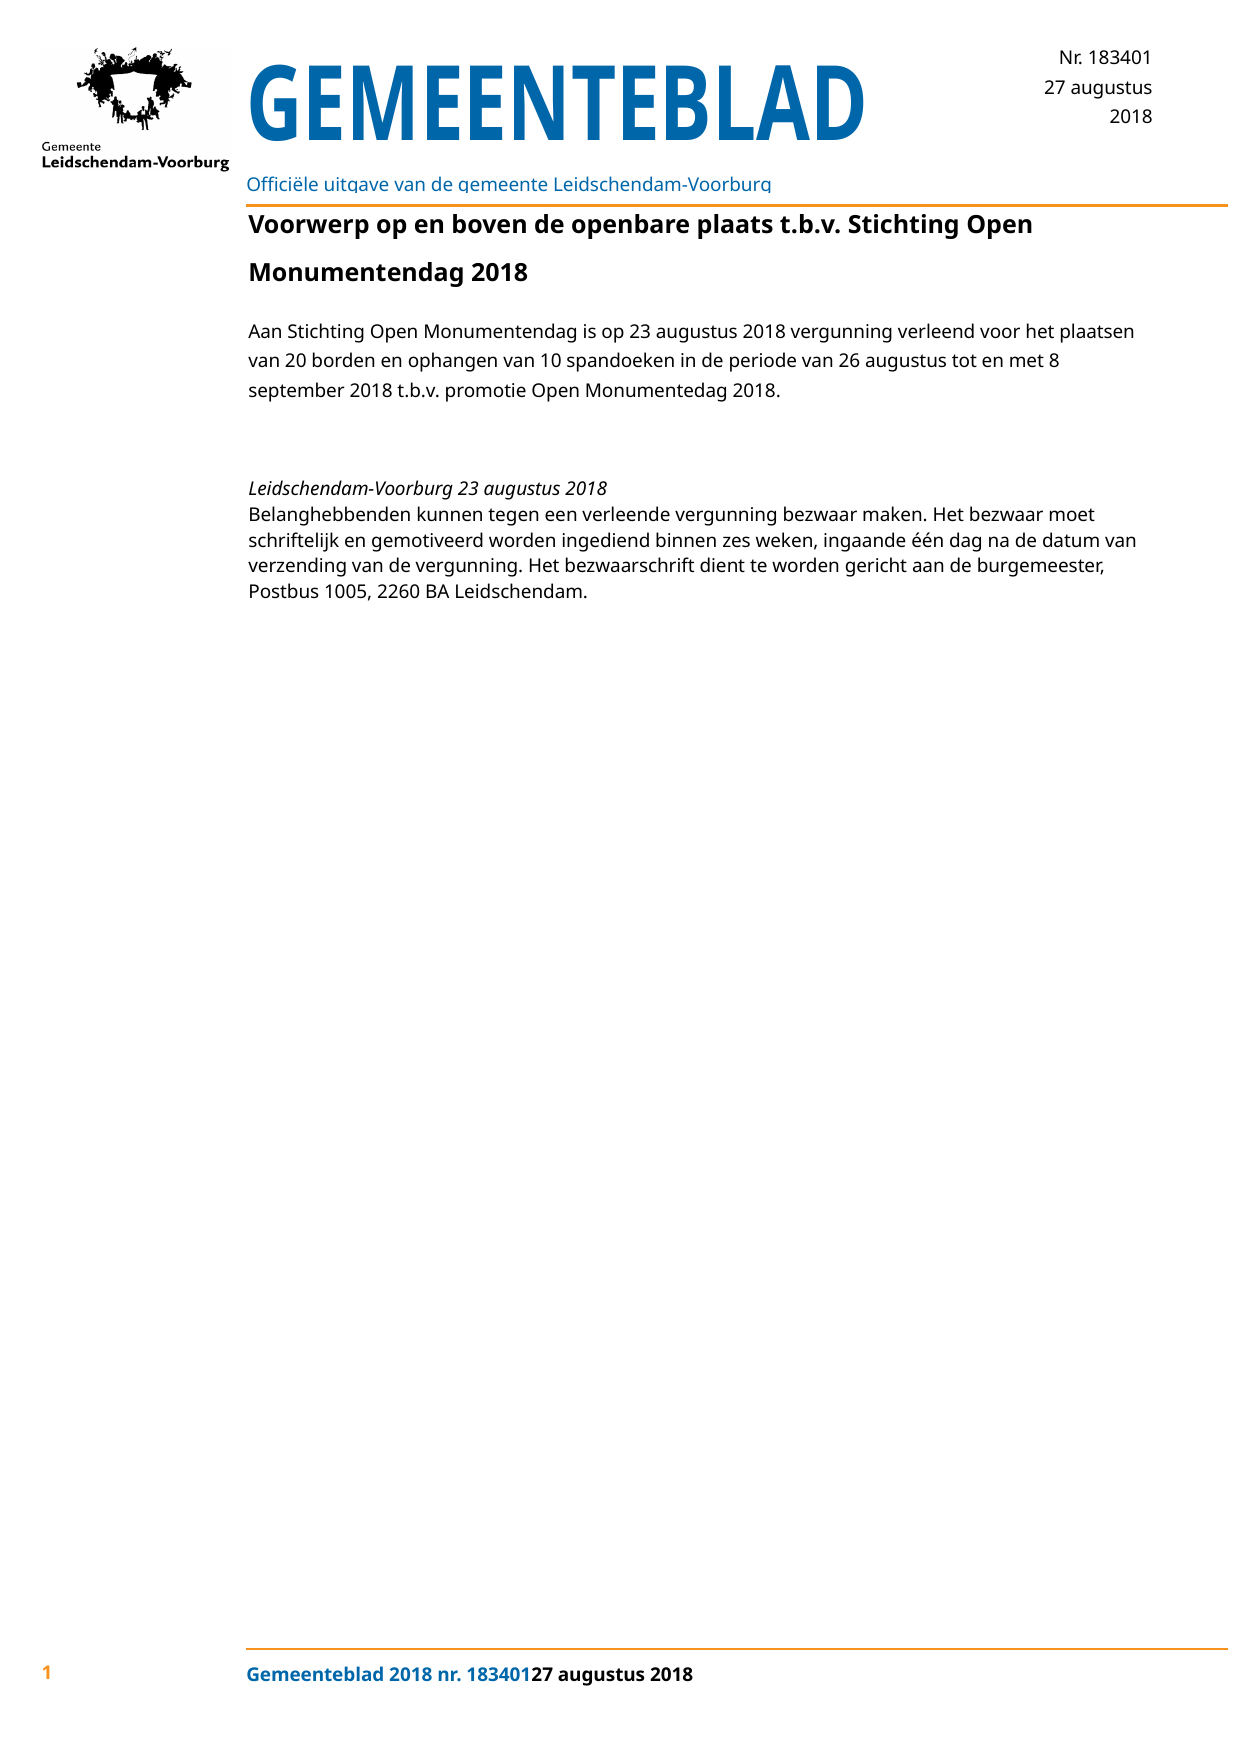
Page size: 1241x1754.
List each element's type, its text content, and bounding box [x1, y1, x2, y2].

text Leidschendam-Voorburg 23 augustus 2018 [248, 475, 1152, 501]
picture [41, 47, 231, 172]
text Aan Stichting Open Monumentendag is op 23 augustus 2018 vergunning verleend voor het plaatsen van 20 borden en ophangen van 10 spandoeken in de periode van 26 augustus tot en met 8 september 2018 t.b.v. promotie Open Monumentedag 2018. [248, 318, 1152, 403]
text Belanghebbenden kunnen tegen een verleende vergunning bezwaar maken. Het bezwaar moet schriftelijk en gemotiveerd worden ingediend binnen zes weken, ingaande één dag na de datum van verzending van de vergunning. Het bezwaarschrift dient te worden gericht aan de burgemeester, Postbus 1005, 2260 BA Leidschendam. [248, 501, 1152, 604]
text Voorwerp op en boven de openbare plaats t.b.v. Stichting Open Monumentendag 2018 [248, 207, 1152, 288]
